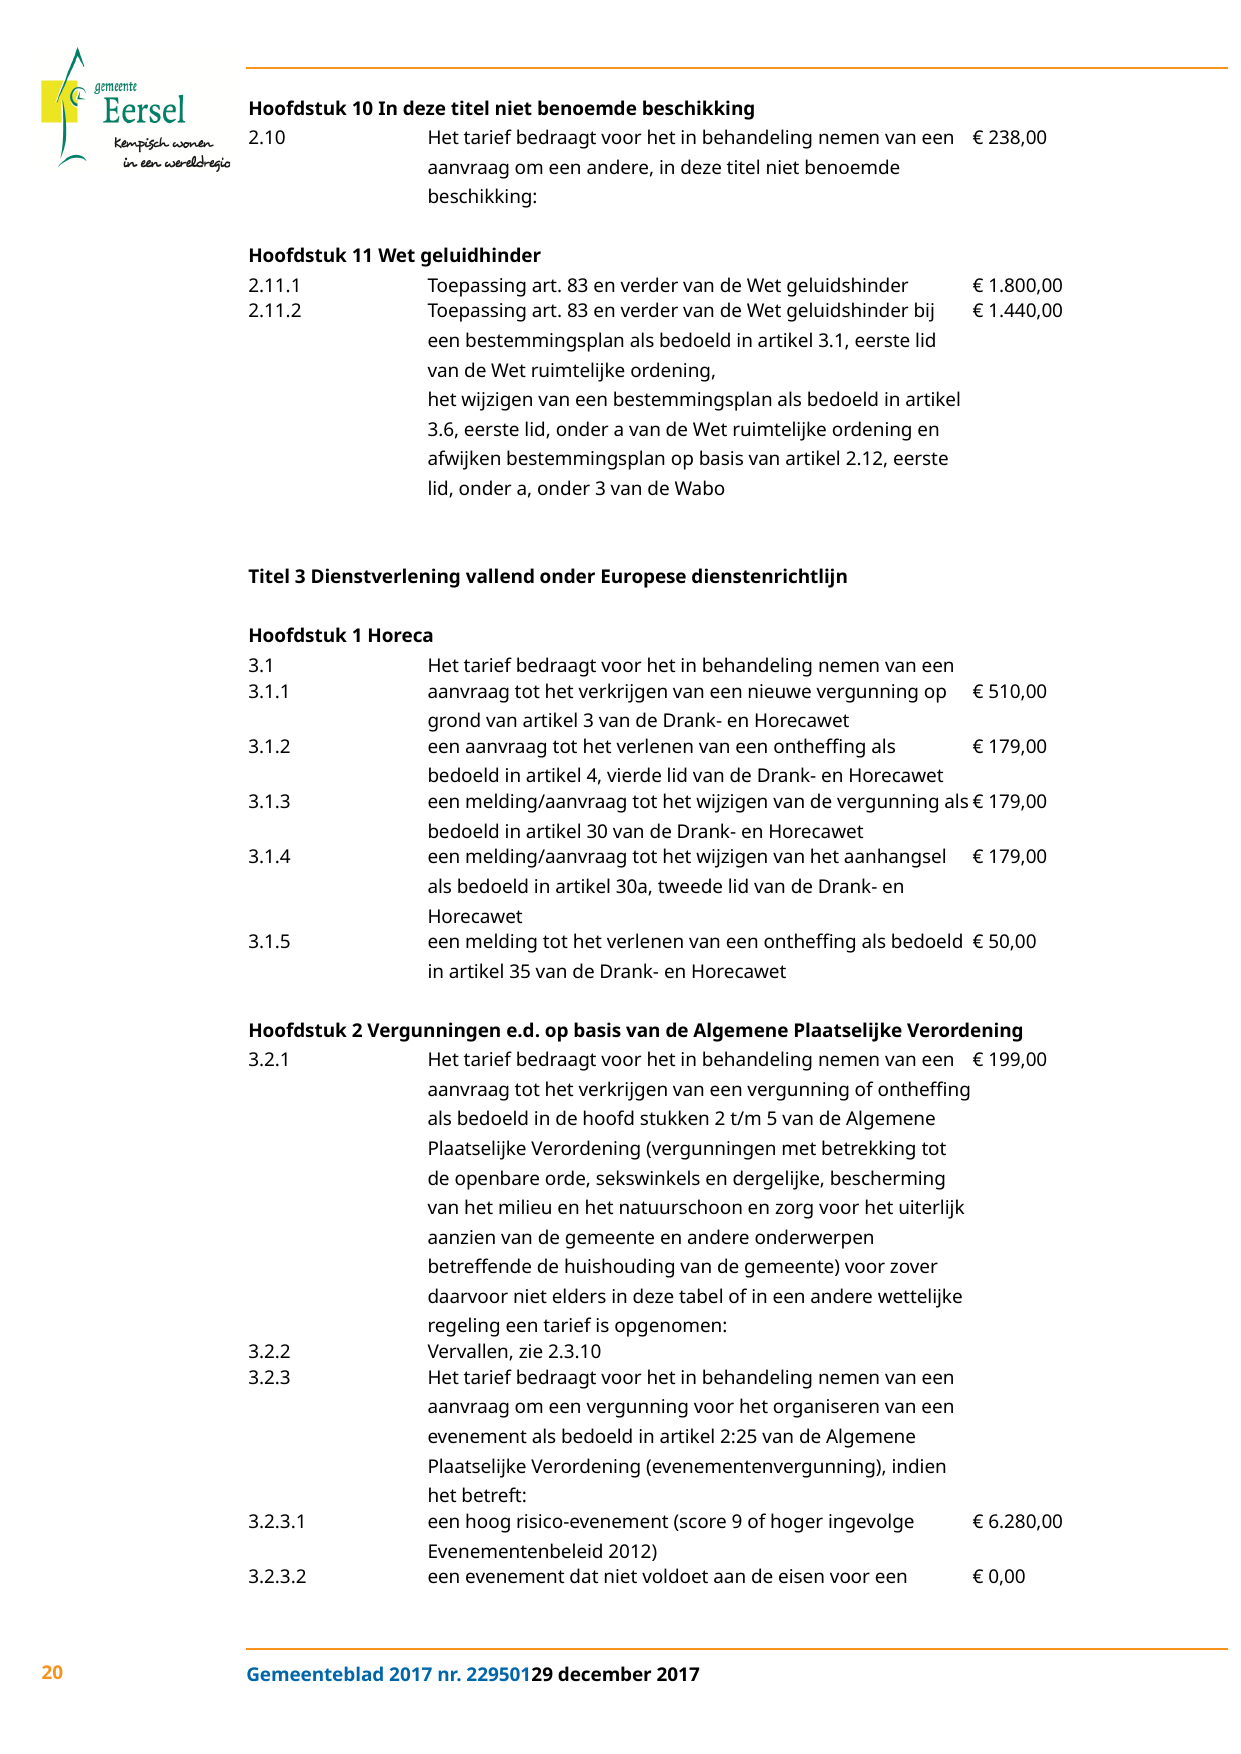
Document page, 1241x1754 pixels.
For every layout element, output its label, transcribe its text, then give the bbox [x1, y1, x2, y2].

table_header 2.10 [248, 125, 427, 209]
table_header € 1.800,00 [973, 272, 1152, 298]
text Hoofdstuk 1 Horeca [248, 622, 1152, 648]
table_cell 3.2.2 [248, 1339, 427, 1364]
picture [41, 47, 231, 172]
table_cell [973, 1339, 1152, 1364]
table_header 3.1 [248, 652, 427, 678]
table_cell een melding tot het verlenen van een ontheffing als bedoeld in artikel 35 van de Drank- en Horecawet [427, 929, 972, 984]
table_header 2.11.1 [248, 272, 427, 298]
table_cell 3.1.1 [248, 678, 427, 733]
table_cell 3.2.3 [248, 1364, 427, 1508]
table_cell 3.2.3.1 [248, 1508, 427, 1563]
table_header [973, 652, 1152, 678]
table_cell een aanvraag tot het verlenen van een ontheffing als bedoeld in artikel 4, vierde lid van de Drank- en Horecawet [427, 733, 972, 788]
table_cell € 50,00 [973, 929, 1152, 984]
table_cell een evenement dat niet voldoet aan de eisen voor een [427, 1564, 972, 1589]
text Titel 3 Dienstverlening vallend onder Europese dienstenrichtlijn [248, 563, 1152, 589]
table_cell 2.11.2 [248, 298, 427, 501]
table_cell 3.1.3 [248, 789, 427, 844]
table_cell € 6.280,00 [973, 1508, 1152, 1563]
table_header Het tarief bedraagt voor het in behandeling nemen van een aanvraag tot het verkrijgen van een vergunning of ontheffing als bedoeld in de hoofd stukken 2 t/m 5 van de Algemene Plaatselijke Verordening (vergunningen met betrekking tot de openbare orde, sekswinkels en dergelijke, bescherming van het milieu en het natuurschoon en zorg voor het uiterlijk aanzien van de gemeente en andere onderwerpen betreffende de huishouding van de gemeente) voor zover daarvoor niet elders in deze tabel of in een andere wettelijke regeling een tarief is opgenomen: [427, 1046, 972, 1338]
table_cell 3.1.2 [248, 733, 427, 788]
text Hoofdstuk 10 In deze titel niet benoemde beschikking [248, 95, 1152, 121]
table_cell Vervallen, zie 2.3.10 [427, 1339, 972, 1364]
table_header Het tarief bedraagt voor het in behandeling nemen van een [427, 652, 972, 678]
table_header 3.2.1 [248, 1046, 427, 1338]
table_cell een melding/aanvraag tot het wijzigen van de vergunning als bedoeld in artikel 30 van de Drank- en Horecawet [427, 789, 972, 844]
table_header Toepassing art. 83 en verder van de Wet geluidshinder [427, 272, 972, 298]
table_cell Toepassing art. 83 en verder van de Wet geluidshinder bij een bestemmingsplan als bedoeld in artikel 3.1, eerste lid van de Wet ruimtelijke ordening, het wijzigen van een bestemmingsplan als bedoeld in artikel 3.6, eerste lid, onder a van de Wet ruimtelijke ordening en afwijken bestemmingsplan op basis van artikel 2.12, eerste lid, onder a, onder 3 van de Wabo [427, 298, 972, 501]
table_header Het tarief bedraagt voor het in behandeling nemen van een aanvraag om een andere, in deze titel niet benoemde beschikking: [427, 125, 972, 209]
table_cell een melding/aanvraag tot het wijzigen van het aanhangsel als bedoeld in artikel 30a, tweede lid van de Drank- en Horecawet [427, 844, 972, 929]
table_cell 3.1.4 [248, 844, 427, 929]
table_cell [973, 1364, 1152, 1508]
table_cell € 179,00 [973, 733, 1152, 788]
table_cell € 0,00 [973, 1564, 1152, 1589]
text Hoofdstuk 11 Wet geluidhinder [248, 242, 1152, 268]
table_cell Het tarief bedraagt voor het in behandeling nemen van een aanvraag om een vergunning voor het organiseren van een evenement als bedoeld in artikel 2:25 van de Algemene Plaatselijke Verordening (evenementenvergunning), indien het betreft: [427, 1364, 972, 1508]
table_cell een hoog risico-evenement (score 9 of hoger ingevolge Evenementenbeleid 2012) [427, 1508, 972, 1563]
table_header € 199,00 [973, 1046, 1152, 1338]
table_cell € 1.440,00 [973, 298, 1152, 501]
table_cell € 510,00 [973, 678, 1152, 733]
table_cell 3.1.5 [248, 929, 427, 984]
text Hoofdstuk 2 Vergunningen e.d. op basis van de Algemene Plaatselijke Verordening [248, 1017, 1152, 1042]
table_header € 238,00 [973, 125, 1152, 209]
table_cell 3.2.3.2 [248, 1564, 427, 1589]
table_cell aanvraag tot het verkrijgen van een nieuwe vergunning op grond van artikel 3 van de Drank- en Horecawet [427, 678, 972, 733]
table_cell € 179,00 [973, 789, 1152, 844]
table_cell € 179,00 [973, 844, 1152, 929]
